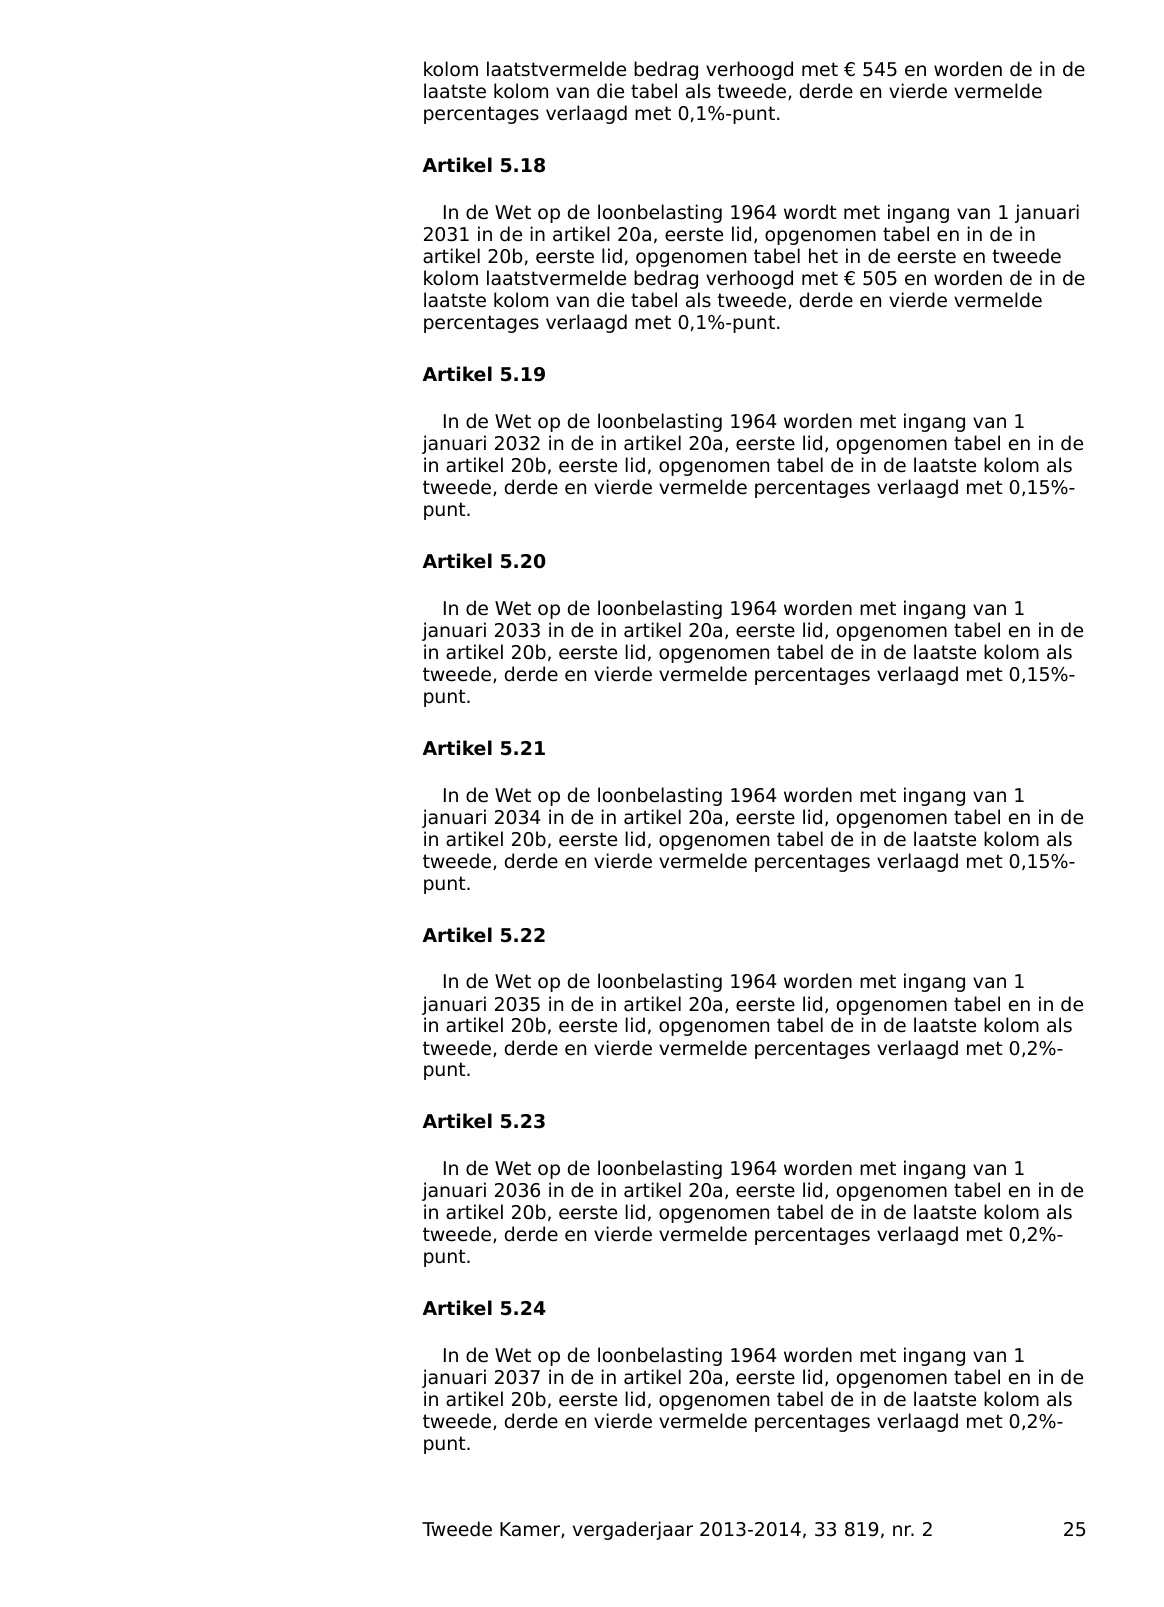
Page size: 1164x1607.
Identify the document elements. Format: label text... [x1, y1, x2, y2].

text In de Wet op de loonbelasting 1964 worden met ingang van 1 januari 2035 in de in artikel 20a, eerste lid, opgenomen tabel en in de in artikel 20b, eerste lid, opgenomen tabel de in de laatste kolom als tweede, derde en vierde vermelde percentages verlaagd met 0,2%-punt. [422, 971, 1087, 1081]
subtitle Artikel 5.18 [422, 155, 1087, 177]
text In de Wet op de loonbelasting 1964 worden met ingang van 1 januari 2032 in de in artikel 20a, eerste lid, opgenomen tabel en in de in artikel 20b, eerste lid, opgenomen tabel de in de laatste kolom als tweede, derde en vierde vermelde percentages verlaagd met 0,15%-punt. [422, 411, 1087, 521]
text In de Wet op de loonbelasting 1964 worden met ingang van 1 januari 2037 in de in artikel 20a, eerste lid, opgenomen tabel en in de in artikel 20b, eerste lid, opgenomen tabel de in de laatste kolom als tweede, derde en vierde vermelde percentages verlaagd met 0,2%-punt. [422, 1345, 1087, 1455]
text In de Wet op de loonbelasting 1964 worden met ingang van 1 januari 2036 in de in artikel 20a, eerste lid, opgenomen tabel en in de in artikel 20b, eerste lid, opgenomen tabel de in de laatste kolom als tweede, derde en vierde vermelde percentages verlaagd met 0,2%-punt. [422, 1158, 1087, 1268]
subtitle Artikel 5.21 [422, 738, 1087, 759]
subtitle Artikel 5.20 [422, 551, 1087, 573]
subtitle Artikel 5.23 [422, 1111, 1087, 1133]
text In de Wet op de loonbelasting 1964 worden met ingang van 1 januari 2034 in de in artikel 20a, eerste lid, opgenomen tabel en in de in artikel 20b, eerste lid, opgenomen tabel de in de laatste kolom als tweede, derde en vierde vermelde percentages verlaagd met 0,15%-punt. [422, 784, 1087, 894]
subtitle Artikel 5.24 [422, 1298, 1087, 1320]
text kolom laatstvermelde bedrag verhoogd met € 545 en worden de in de laatste kolom van die tabel als tweede, derde en vierde vermelde percentages verlaagd met 0,1%-punt. [422, 59, 1087, 125]
text In de Wet op de loonbelasting 1964 worden met ingang van 1 januari 2033 in de in artikel 20a, eerste lid, opgenomen tabel en in de in artikel 20b, eerste lid, opgenomen tabel de in de laatste kolom als tweede, derde en vierde vermelde percentages verlaagd met 0,15%-punt. [422, 598, 1087, 708]
subtitle Artikel 5.19 [422, 364, 1087, 386]
text In de Wet op de loonbelasting 1964 wordt met ingang van 1 januari 2031 in de in artikel 20a, eerste lid, opgenomen tabel en in de in artikel 20b, eerste lid, opgenomen tabel het in de eerste en tweede kolom laatstvermelde bedrag verhoogd met € 505 en worden de in de laatste kolom van die tabel als tweede, derde en vierde vermelde percentages verlaagd met 0,1%-punt. [422, 202, 1087, 334]
subtitle Artikel 5.22 [422, 924, 1087, 946]
